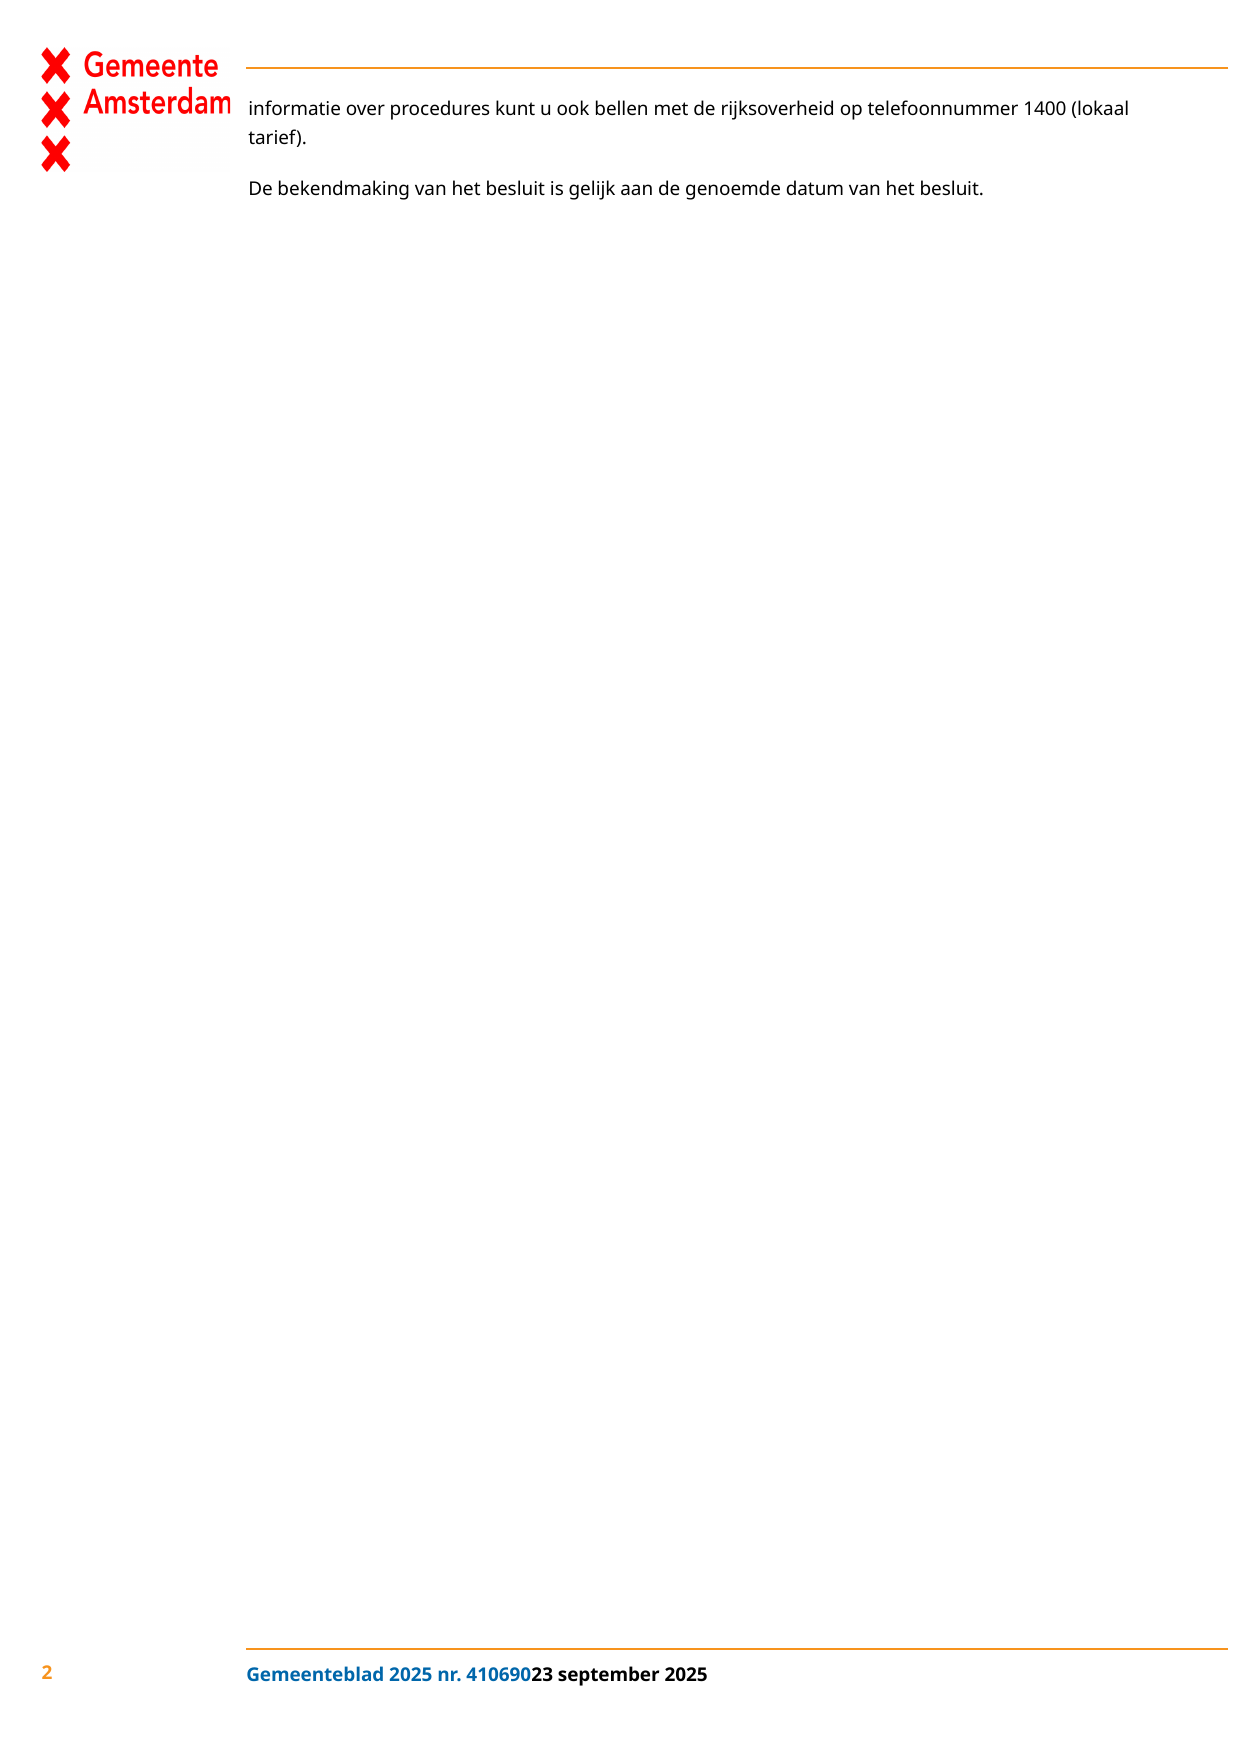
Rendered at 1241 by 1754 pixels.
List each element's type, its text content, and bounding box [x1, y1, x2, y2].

picture [41, 47, 231, 172]
text informatie over procedures kunt u ook bellen met de rijksoverheid op telefoonnummer 1400 (lokaal tarief). [248, 95, 1152, 150]
text De bekendmaking van het besluit is gelijk aan de genoemde datum van het besluit. [248, 175, 1152, 201]
